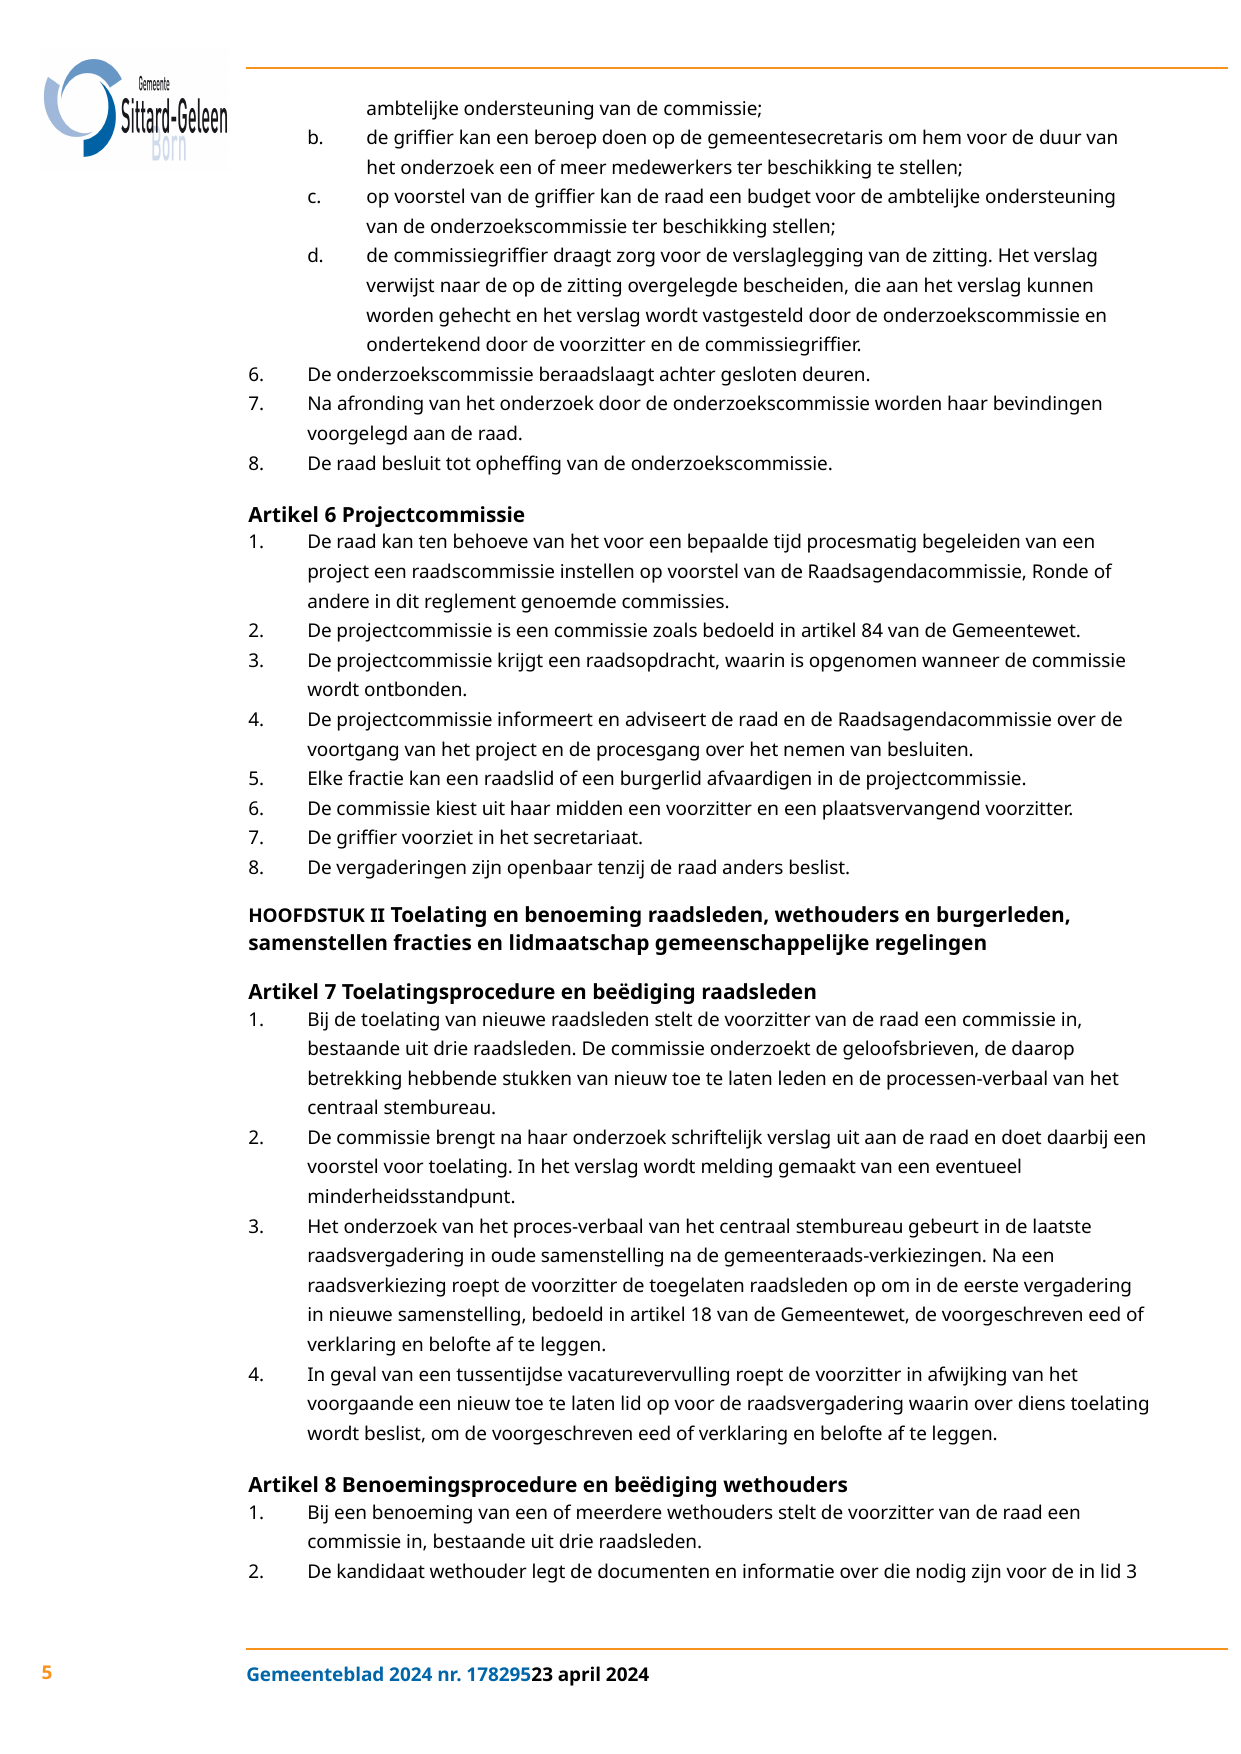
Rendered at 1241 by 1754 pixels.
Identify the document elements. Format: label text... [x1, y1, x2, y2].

list ambtelijke ondersteuning van de commissie; [307, 95, 1152, 121]
list De projectcommissie informeert en adviseert de raad en de Raadsagendacommissie over de voortgang van het project en de procesgang over het nemen van besluiten. [248, 706, 1152, 761]
list de griffier kan een beroep doen op de gemeentesecretaris om hem voor de duur van het onderzoek een of meer medewerkers ter beschikking te stellen; [307, 124, 1152, 180]
list De onderzoekscommissie beraadslaagt achter gesloten deuren. [248, 361, 1152, 387]
list De projectcommissie is een commissie zoals bedoeld in artikel 84 van de Gemeentewet. [248, 617, 1152, 643]
list De griffier voorziet in het secretariaat. [248, 824, 1152, 850]
list De commissie kiest uit haar midden een voorzitter en een plaatsvervangend voorzitter. [248, 795, 1152, 821]
list Bij een benoeming van een of meerdere wethouders stelt de voorzitter van de raad een commissie in, bestaande uit drie raadsleden. [248, 1499, 1152, 1554]
list Elke fractie kan een raadslid of een burgerlid afvaardigen in de projectcommissie. [248, 765, 1152, 791]
list De commissie brengt na haar onderzoek schriftelijk verslag uit aan de raad en doet daarbij een voorstel voor toelating. In het verslag wordt melding gemaakt van een eventueel minderheidsstandpunt. [248, 1124, 1152, 1209]
list Het onderzoek van het proces-verbaal van het centraal stembureau gebeurt in de laatste raadsvergadering in oude samenstelling na de gemeenteraads-verkiezingen. Na een raadsverkiezing roept de voorzitter de toegelaten raadsleden op om in de eerste vergadering in nieuwe samenstelling, bedoeld in artikel 18 van de Gemeentewet, de voorgeschreven eed of verklaring en belofte af te leggen. [248, 1213, 1152, 1357]
picture [41, 47, 231, 172]
text HOOFDSTUK II Toelating en benoeming raadsleden, wethouders en burgerleden, samenstellen fracties en lidmaatschap gemeenschappelijke regelingen [248, 900, 1152, 957]
list De vergaderingen zijn openbaar tenzij de raad anders beslist. [248, 854, 1152, 880]
text Artikel 7 Toelatingsprocedure en beëdiging raadsleden [248, 977, 1152, 1006]
list de commissiegriffier draagt zorg voor de verslaglegging van de zitting. Het verslag verwijst naar de op de zitting overgelegde bescheiden, die aan het verslag kunnen worden gehecht en het verslag wordt vastgesteld door de onderzoekscommissie en ondertekend door de voorzitter en de commissiegriffier. [307, 243, 1152, 357]
list Na afronding van het onderzoek door de onderzoekscommissie worden haar bevindingen voorgelegd aan de raad. [248, 391, 1152, 446]
list De kandidaat wethouder legt de documenten en informatie over die nodig zijn voor de in lid 3 [248, 1558, 1152, 1584]
list In geval van een tussentijdse vacaturevervulling roept de voorzitter in afwijking van het voorgaande een nieuw toe te laten lid op voor de raadsvergadering waarin over diens toelating wordt beslist, om de voorgeschreven eed of verklaring en belofte af te leggen. [248, 1361, 1152, 1446]
list op voorstel van de griffier kan de raad een budget voor de ambtelijke ondersteuning van de onderzoekscommissie ter beschikking stellen; [307, 183, 1152, 239]
text Artikel 6 Projectcommissie [248, 500, 1152, 529]
list Bij de toelating van nieuwe raadsleden stelt de voorzitter van de raad een commissie in, bestaande uit drie raadsleden. De commissie onderzoekt de geloofsbrieven, de daarop betrekking hebbende stukken van nieuw toe te laten leden en de processen-verbaal van het centraal stembureau. [248, 1006, 1152, 1120]
list De raad kan ten behoeve van het voor een bepaalde tijd procesmatig begeleiden van een project een raadscommissie instellen op voorstel van de Raadsagendacommissie, Ronde of andere in dit reglement genoemde commissies. [248, 529, 1152, 613]
text Artikel 8 Benoemingsprocedure en beëdiging wethouders [248, 1470, 1152, 1499]
list De projectcommissie krijgt een raadsopdracht, waarin is opgenomen wanneer de commissie wordt ontbonden. [248, 647, 1152, 702]
list De raad besluit tot opheffing van de onderzoekscommissie. [248, 450, 1152, 476]
